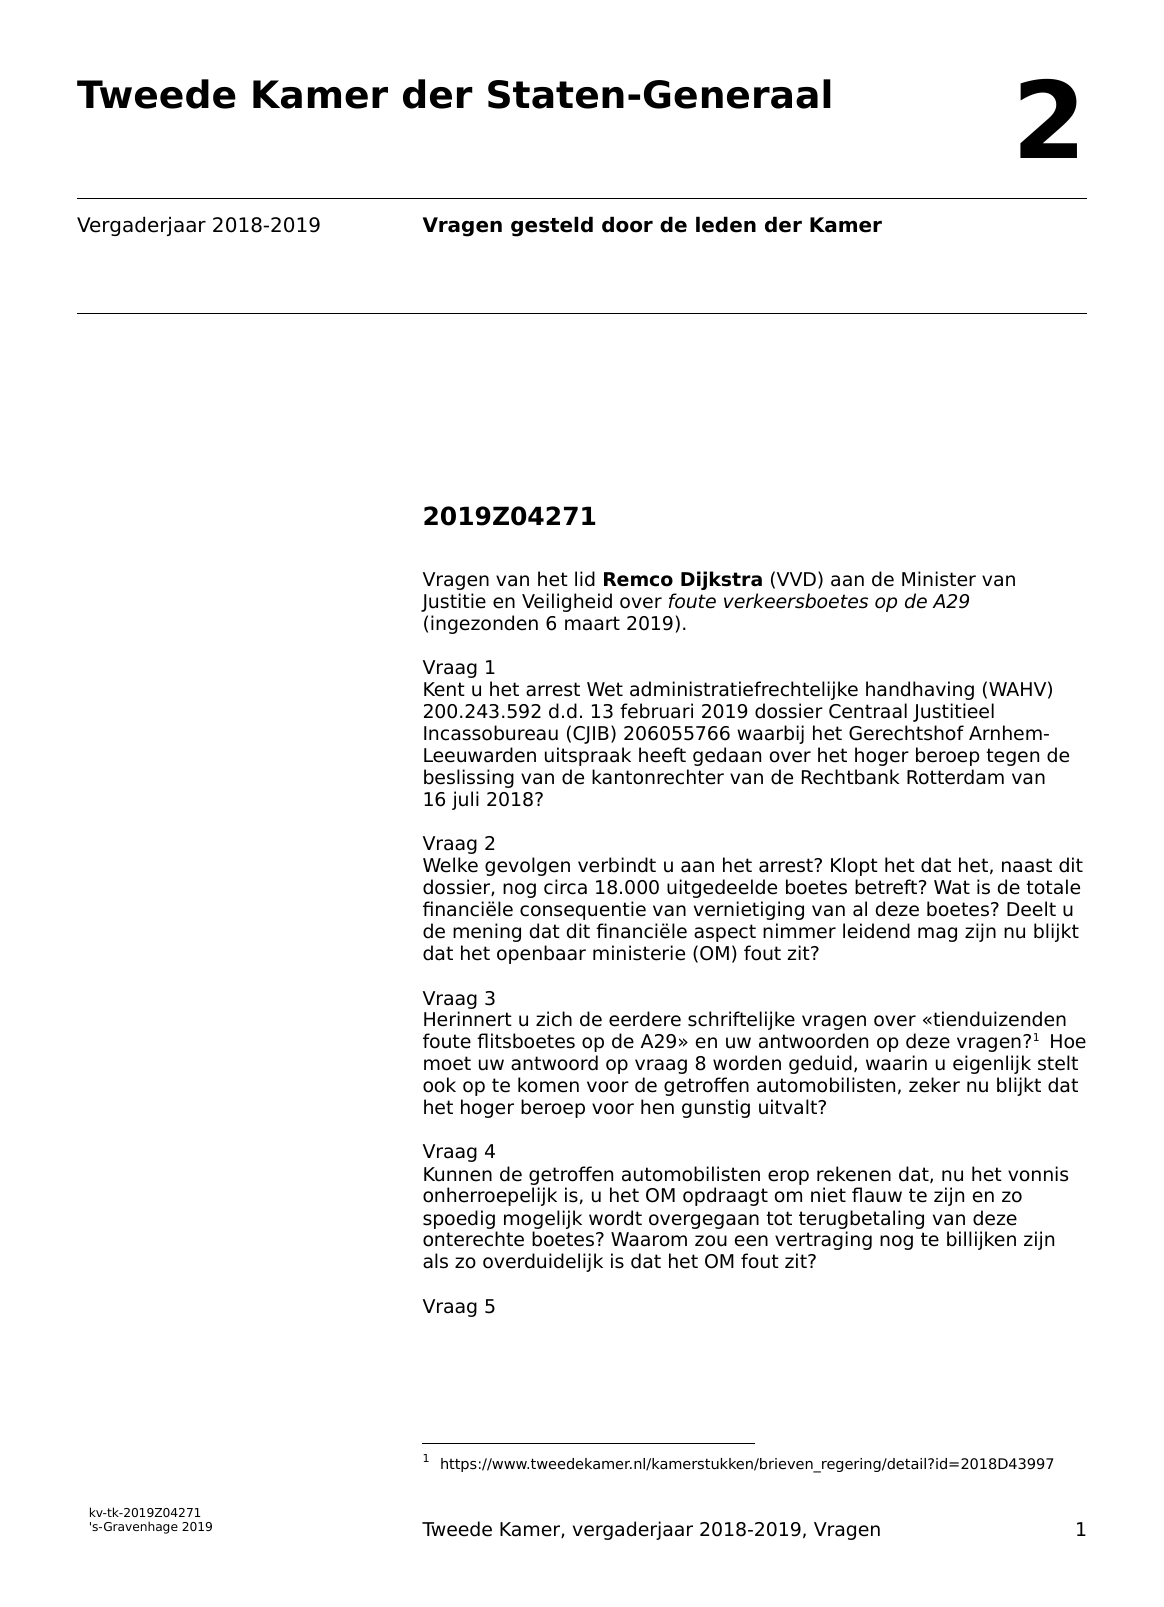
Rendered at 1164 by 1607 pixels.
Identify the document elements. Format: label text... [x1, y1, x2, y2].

text https://www.tweedekamer.nl/kamerstukken/brieven_regering/detail?id=2018D43997 [422, 1452, 1087, 1474]
text Vragen van het lid Remco Dijkstra (VVD) aan de Minister van Justitie en Veiligheid over foute verkeersboetes op de A29 (ingezonden 6 maart 2019). [422, 569, 1087, 635]
table_header Tweede Kamer der Staten-Generaal [77, 59, 886, 198]
table_cell Vergaderjaar 2018-2019 [77, 199, 422, 313]
text Vraag 1 [422, 657, 1087, 679]
text Herinnert u zich de eerdere schriftelijke vragen over «tienduizenden foute flitsboetes op de A29» en uw antwoorden op deze vragen? Hoe moet uw antwoord op vraag 8 worden geduid, waarin u eigenlijk stelt ook op te komen voor de getroffen automobilisten, zeker nu blijkt dat het hoger beroep voor hen gunstig uitvalt? [422, 1009, 1087, 1119]
text 's-Gravenhage 2019 [88, 1520, 323, 1534]
text Vraag 3 [422, 987, 1087, 1009]
text Kunnen de getroffen automobilisten erop rekenen dat, nu het vonnis onherroepelijk is, u het OM opdraagt om niet flauw te zijn en zo spoedig mogelijk wordt overgegaan tot terugbetaling van deze onterechte boetes? Waarom zou een vertraging nog te billijken zijn als zo overduidelijk is dat het OM fout zit? [422, 1163, 1087, 1273]
text 2019Z04271 [422, 502, 1087, 531]
table_cell Vragen gesteld door de leden der Kamer [422, 199, 1087, 313]
text kv-tk-2019Z04271 [88, 1506, 323, 1520]
text Welke gevolgen verbindt u aan het arrest? Klopt het dat het, naast dit dossier, nog circa 18.000 uitgedeelde boetes betreft? Wat is de totale financiële consequentie van vernietiging van al deze boetes? Deelt u de mening dat dit financiële aspect nimmer leidend mag zijn nu blijkt dat het openbaar ministerie (OM) fout zit? [422, 855, 1087, 965]
text Vraag 2 [422, 833, 1087, 855]
text Vraag 5 [422, 1296, 1087, 1317]
text Vraag 4 [422, 1141, 1087, 1163]
text Kent u het arrest Wet administratiefrechtelijke handhaving (WAHV) 200.243.592 d.d. 13 februari 2019 dossier Centraal Justitieel Incassobureau (CJIB) 206055766 waarbij het Gerechtshof Arnhem-Leeuwarden uitspraak heeft gedaan over het hoger beroep tegen de beslissing van de kantonrechter van de Rechtbank Rotterdam van 16 juli 2018? [422, 679, 1087, 811]
table_header 2 [886, 59, 1087, 198]
